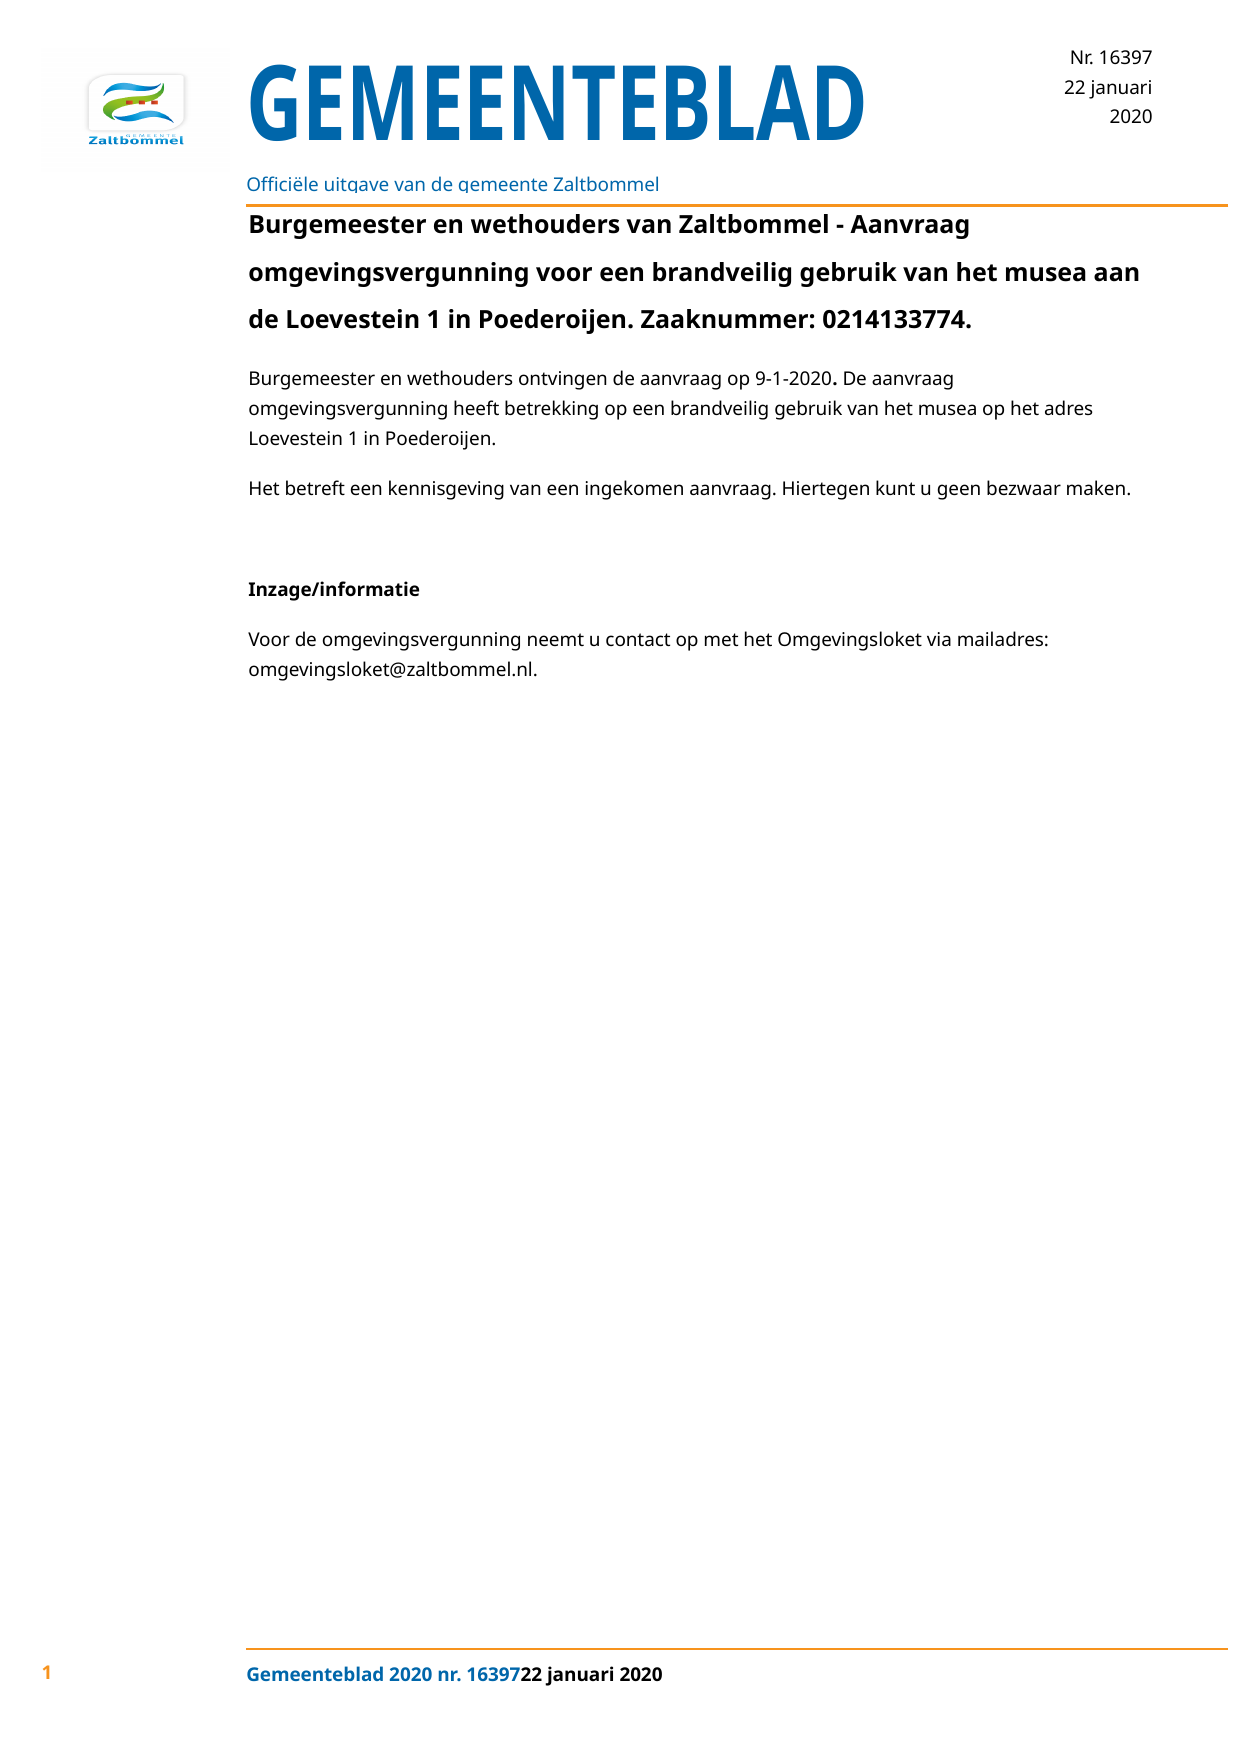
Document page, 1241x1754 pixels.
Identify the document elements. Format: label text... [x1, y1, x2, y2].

text Burgemeester en wethouders van Zaltbommel - Aanvraag omgevingsvergunning voor een brandveilig gebruik van het musea aan de Loevestein 1 in Poederoijen. Zaaknummer: 0214133774. [248, 207, 1152, 336]
text Burgemeester en wethouders ontvingen de aanvraag op 9-1-2020. De aanvraag omgevingsvergunning heeft betrekking op een brandveilig gebruik van het musea op het adres Loevestein 1 in Poederoijen. [248, 366, 1152, 450]
text Voor de omgevingsvergunning neemt u contact op met het Omgevingsloket via mailadres: omgevingsloket@zaltbommel.nl. [248, 626, 1152, 682]
picture [41, 47, 231, 172]
text Het betreft een kennisgeving van een ingekomen aanvraag. Hiertegen kunt u geen bezwaar maken. [248, 475, 1152, 501]
text Inzage/informatie [248, 576, 1152, 602]
